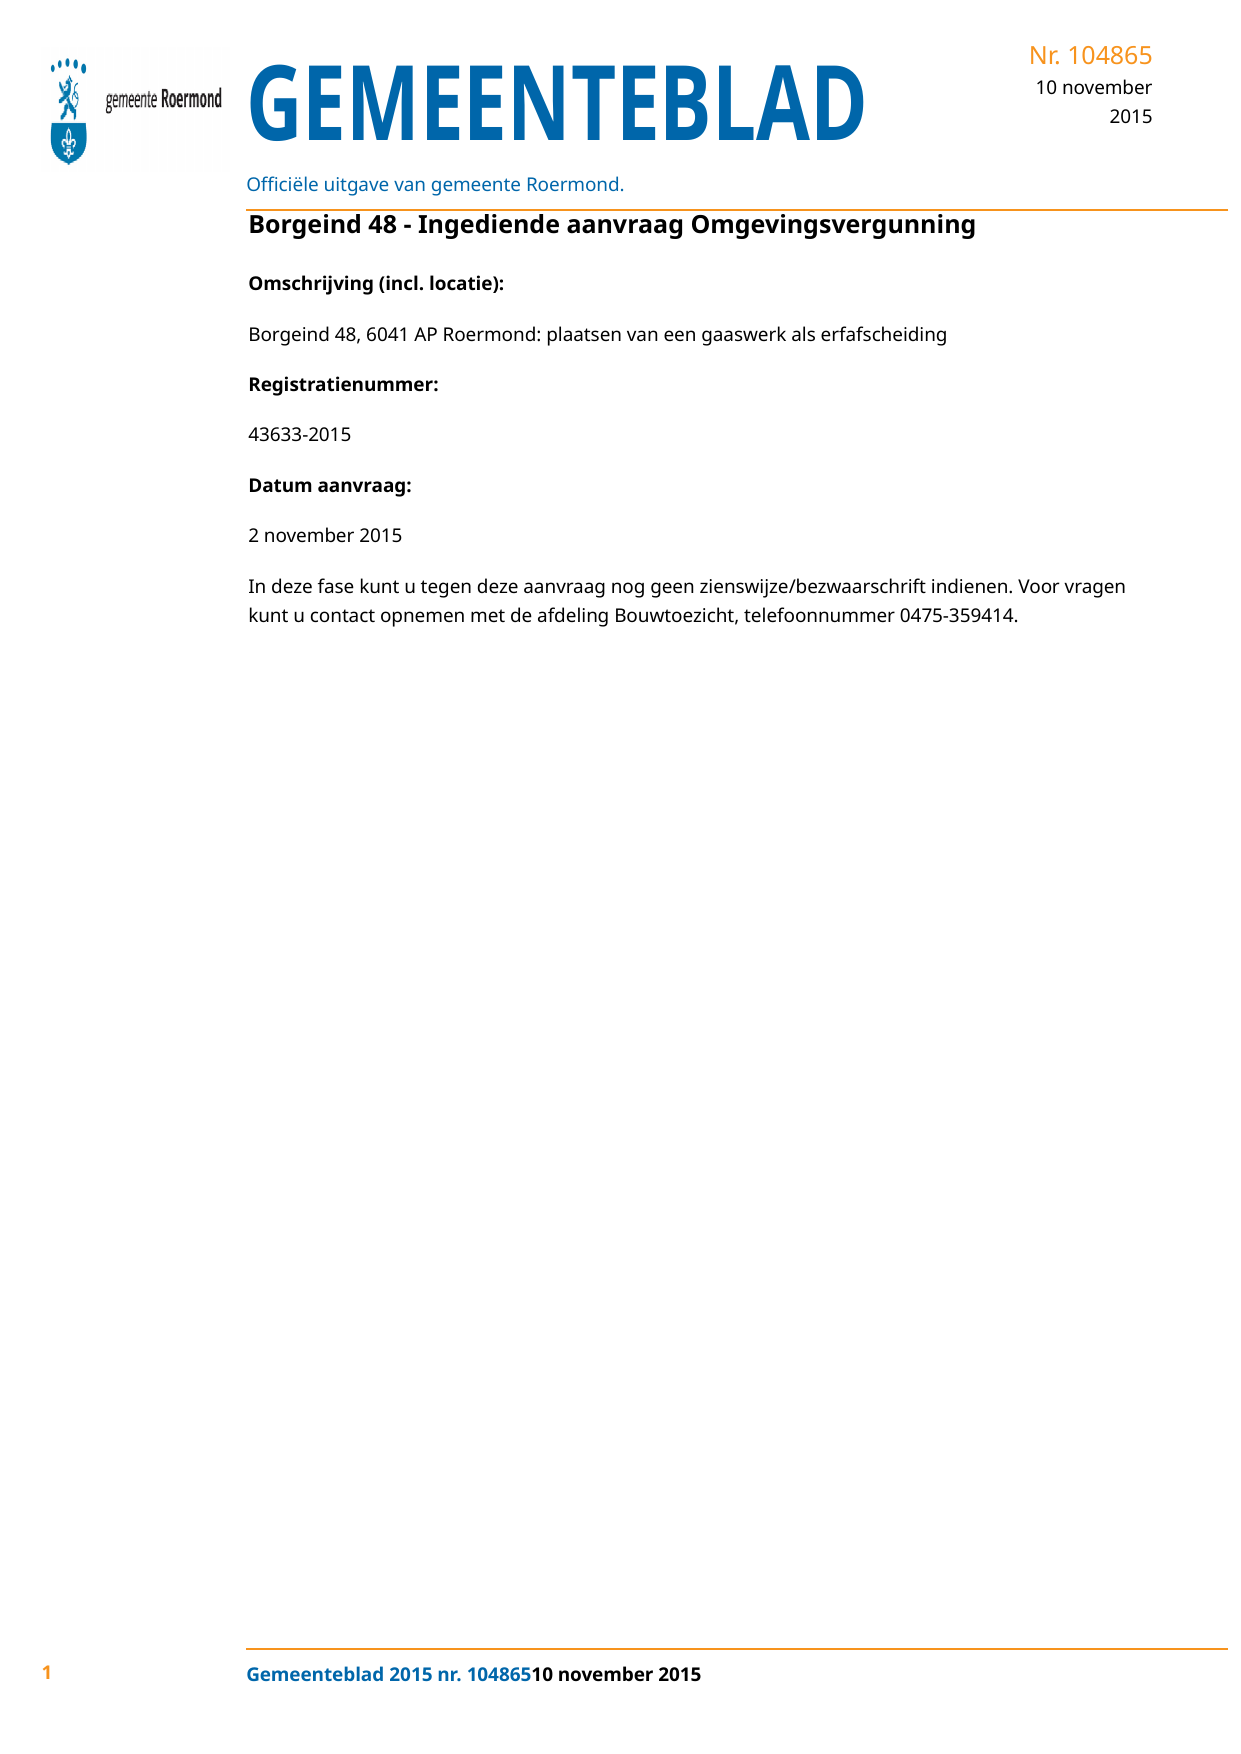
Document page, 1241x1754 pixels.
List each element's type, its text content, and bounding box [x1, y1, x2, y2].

text Registratienummer: [248, 371, 1152, 397]
text 43633-2015 [248, 422, 1152, 447]
text Borgeind 48 - Ingediende aanvraag Omgevingsvergunning [248, 211, 1152, 241]
text Datum aanvraag: [248, 472, 1152, 498]
text 2 november 2015 [248, 522, 1152, 548]
picture [41, 47, 231, 172]
text Borgeind 48, 6041 AP Roermond: plaatsen van een gaaswerk als erfafscheiding [248, 321, 1152, 346]
text Omschrijving (incl. locatie): [248, 270, 1152, 296]
text In deze fase kunt u tegen deze aanvraag nog geen zienswijze/bezwaarschrift indienen. Voor vragen kunt u contact opnemen met de afdeling Bouwtoezicht, telefoonnummer 0475-359414. [248, 573, 1152, 628]
